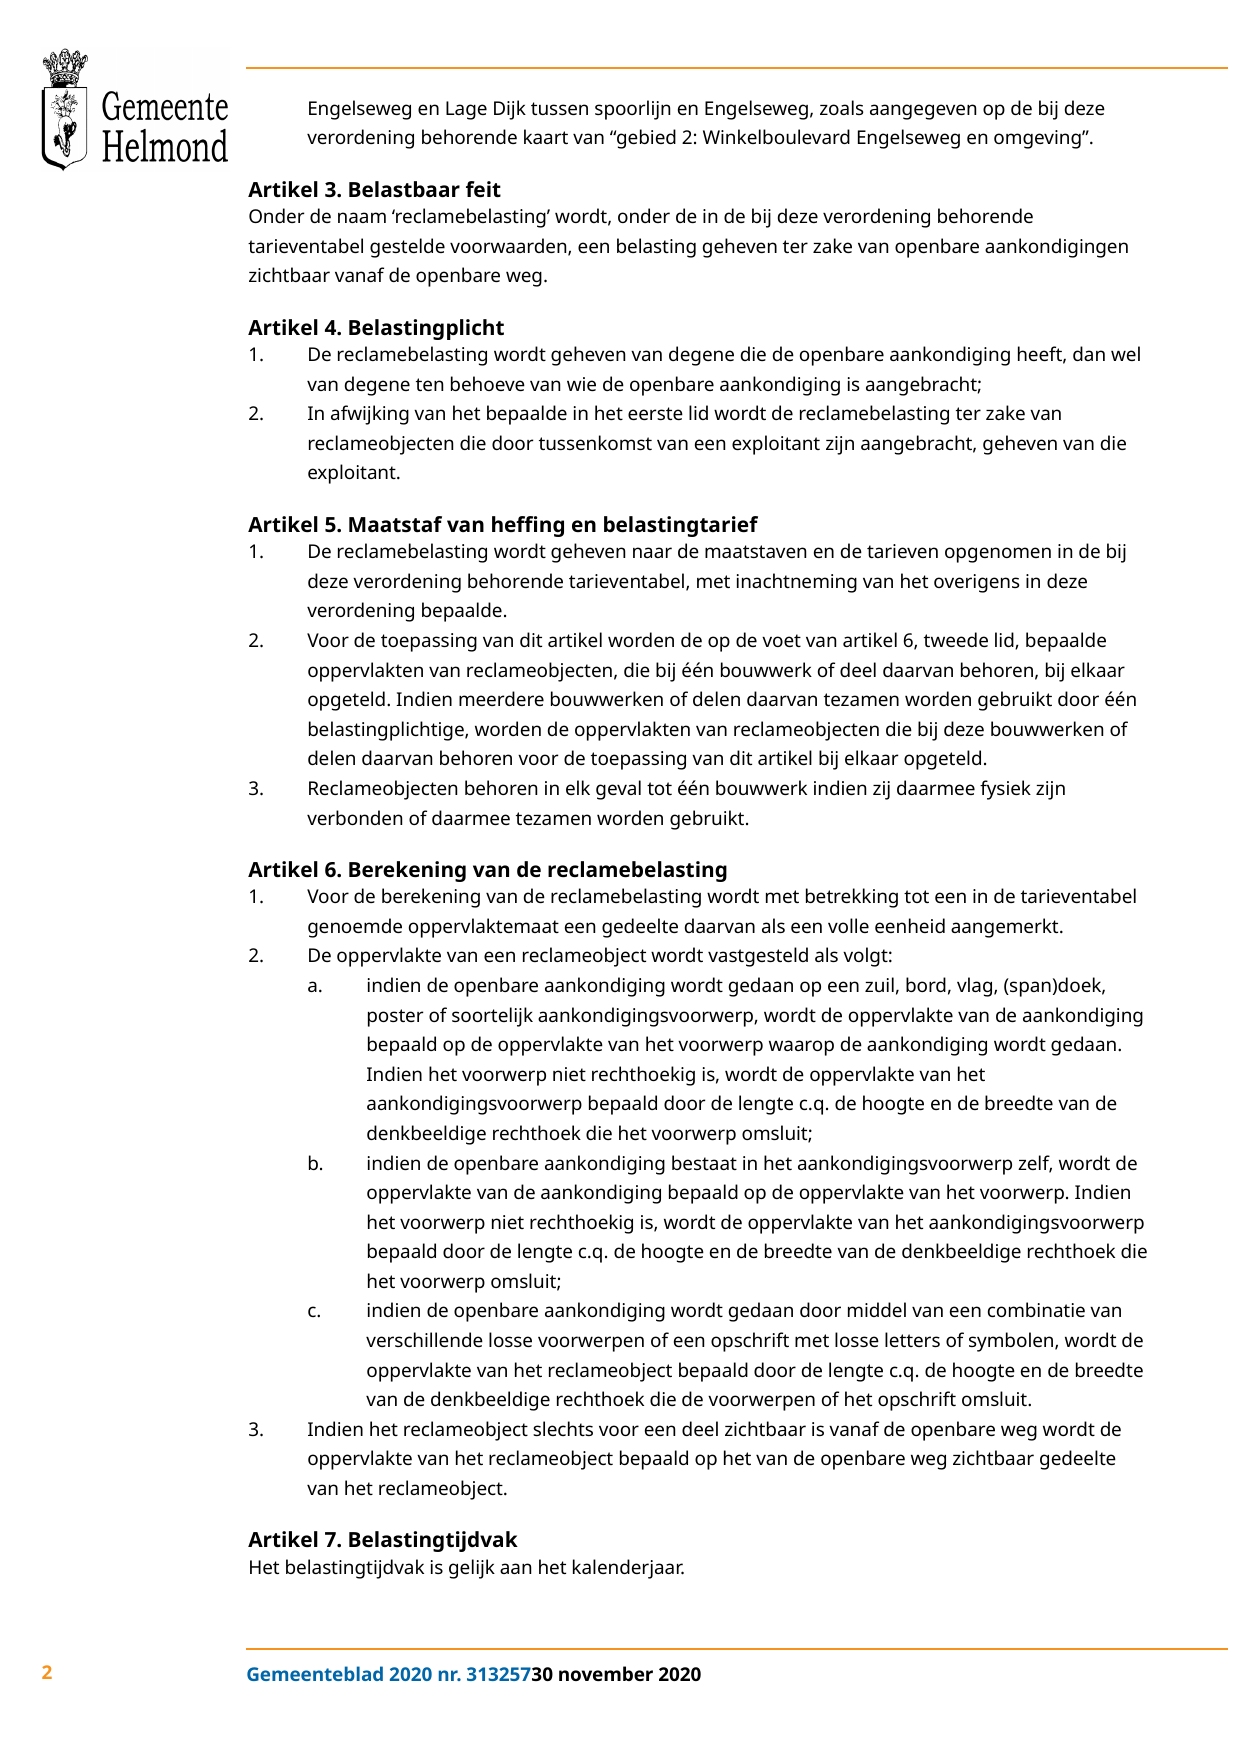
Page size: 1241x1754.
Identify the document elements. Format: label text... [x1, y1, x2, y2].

list indien de openbare aankondiging wordt gedaan door middel van een combinatie van verschillende losse voorwerpen of een opschrift met losse letters of symbolen, wordt de oppervlakte van het reclameobject bepaald door de lengte c.q. de hoogte en de breedte van de denkbeeldige rechthoek die de voorwerpen of het opschrift omsluit. [307, 1298, 1152, 1412]
list Indien het reclameobject slechts voor een deel zichtbaar is vanaf de openbare weg wordt de oppervlakte van het reclameobject bepaald op het van de openbare weg zichtbaar gedeelte van het reclameobject. [248, 1416, 1152, 1501]
list De oppervlakte van een reclameobject wordt vastgesteld als volgt: [248, 943, 1152, 968]
list indien de openbare aankondiging wordt gedaan op een zuil, bord, vlag, (span)doek, poster of soortelijk aankondigingsvoorwerp, wordt de oppervlakte van de aankondiging bepaald op de oppervlakte van het voorwerp waarop de aankondiging wordt gedaan. Indien het voorwerp niet rechthoekig is, wordt de oppervlakte van het aankondigingsvoorwerp bepaald door de lengte c.q. de hoogte en de breedte van de denkbeeldige rechthoek die het voorwerp omsluit; [307, 972, 1152, 1146]
list In afwijking van het bepaalde in het eerste lid wordt de reclamebelasting ter zake van reclameobjecten die door tussenkomst van een exploitant zijn aangebracht, geheven van die exploitant. [248, 400, 1152, 485]
text Artikel 5. Maatstaf van heffing en belastingtarief [248, 510, 1152, 538]
text Onder de naam ‘reclamebelasting’ wordt, onder de in de bij deze verordening behorende tarieventabel gestelde voorwaarden, een belasting geheven ter zake van openbare aankondigingen zichtbaar vanaf de openbare weg. [248, 203, 1152, 288]
list De reclamebelasting wordt geheven van degene die de openbare aankondiging heeft, dan wel van degene ten behoeve van wie de openbare aankondiging is aangebracht; [248, 341, 1152, 397]
text Het belastingtijdvak is gelijk aan het kalenderjaar. [248, 1554, 1152, 1580]
text Artikel 6. Berekening van de reclamebelasting [248, 855, 1152, 883]
list Voor de berekening van de reclamebelasting wordt met betrekking tot een in de tarieventabel genoemde oppervlaktemaat een gedeelte daarvan als een volle eenheid aangemerkt. [248, 883, 1152, 939]
list Reclameobjecten behoren in elk geval tot één bouwwerk indien zij daarmee fysiek zijn verbonden of daarmee tezamen worden gebruikt. [248, 775, 1152, 830]
text Artikel 7. Belastingtijdvak [248, 1526, 1152, 1554]
list De reclamebelasting wordt geheven naar de maatstaven en de tarieven opgenomen in de bij deze verordening behorende tarieventabel, met inachtneming van het overigens in deze verordening bepaalde. [248, 538, 1152, 623]
list Voor de toepassing van dit artikel worden de op de voet van artikel 6, tweede lid, bepaalde oppervlakten van reclameobjecten, die bij één bouwwerk of deel daarvan behoren, bij elkaar opgeteld. Indien meerdere bouwwerken of delen daarvan tezamen worden gebruikt door één belastingplichtige, worden de oppervlakten van reclameobjecten die bij deze bouwwerken of delen daarvan behoren voor de toepassing van dit artikel bij elkaar opgeteld. [248, 627, 1152, 771]
list Engelseweg en Lage Dijk tussen spoorlijn en Engelseweg, zoals aangegeven op de bij deze verordening behorende kaart van “gebied 2: Winkelboulevard Engelseweg en omgeving”. [248, 95, 1152, 150]
picture [41, 47, 231, 172]
text Artikel 4. Belastingplicht [248, 313, 1152, 341]
list indien de openbare aankondiging bestaat in het aankondigingsvoorwerp zelf, wordt de oppervlakte van de aankondiging bepaald op de oppervlakte van het voorwerp. Indien het voorwerp niet rechthoekig is, wordt de oppervlakte van het aankondigingsvoorwerp bepaald door de lengte c.q. de hoogte en de breedte van de denkbeeldige rechthoek die het voorwerp omsluit; [307, 1150, 1152, 1294]
text Artikel 3. Belastbaar feit [248, 175, 1152, 203]
